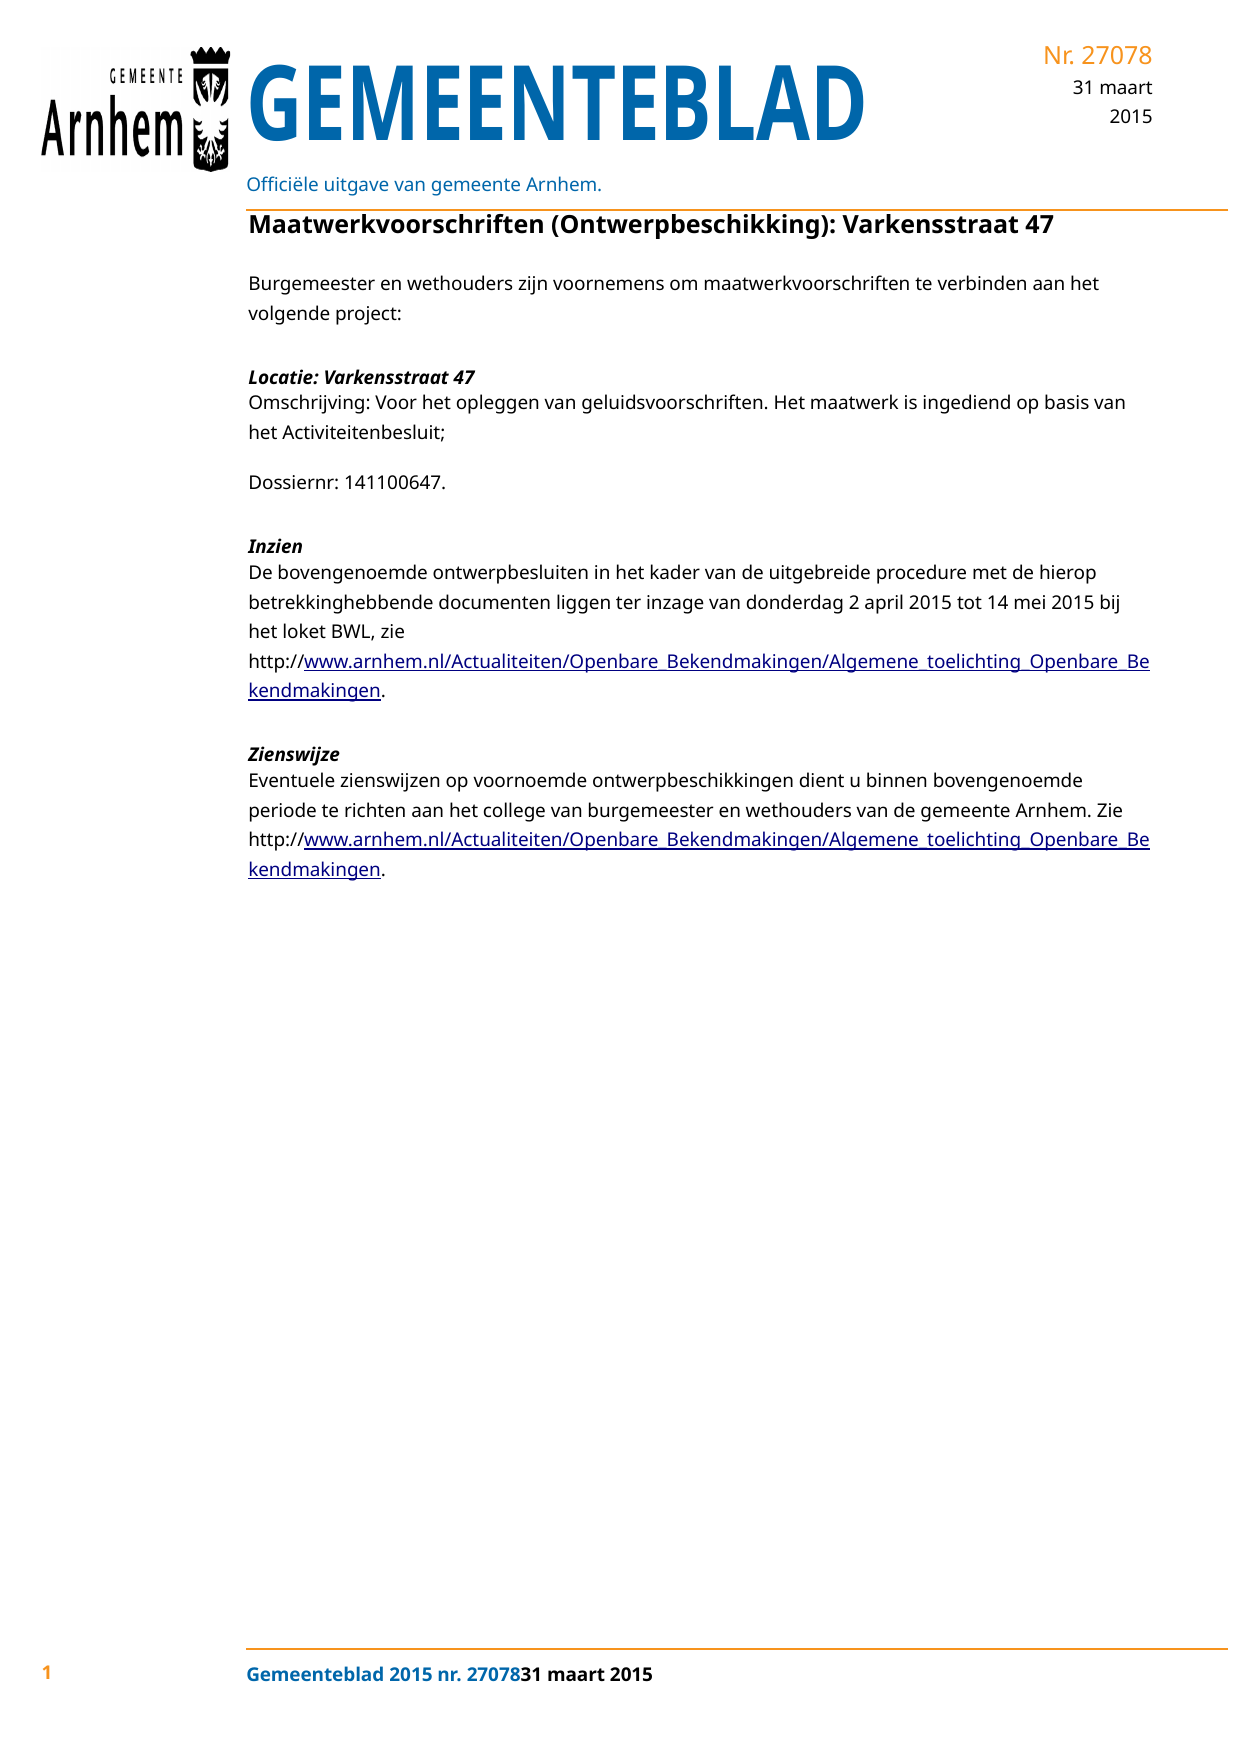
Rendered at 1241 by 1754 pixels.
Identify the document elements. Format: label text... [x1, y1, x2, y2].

text Inzien [248, 533, 1152, 559]
text Omschrijving: Voor het opleggen van geluidsvoorschriften. Het maatwerk is ingediend op basis van het Activiteitenbesluit; [248, 389, 1152, 445]
picture [41, 47, 231, 172]
text Zienswijze [248, 742, 1152, 767]
text Burgemeester en wethouders zijn voornemens om maatwerkvoorschriften te verbinden aan het volgende project: [248, 270, 1152, 326]
text De bovengenoemde ontwerpbesluiten in het kader van de uitgebreide procedure met de hierop betrekkinghebbende documenten liggen ter inzage van donderdag 2 april 2015 tot 14 mei 2015 bij het loket BWL, zie http://www.arnhem.nl/Actualiteiten/Openbare_Bekendmakingen/Algemene_toelichting_Openbare_Bekendmakingen. [248, 559, 1152, 703]
text Maatwerkvoorschriften (Ontwerpbeschikking): Varkensstraat 47 [248, 211, 1152, 241]
text Eventuele zienswijzen op voornoemde ontwerpbeschikkingen dient u binnen bovengenoemde periode te richten aan het college van burgemeester en wethouders van de gemeente Arnhem. Zie http://www.arnhem.nl/Actualiteiten/Openbare_Bekendmakingen/Algemene_toelichting_Openbare_Bekendmakingen. [248, 767, 1152, 882]
text Dossiernr: 141100647. [248, 469, 1152, 495]
text Locatie: Varkensstraat 47 [248, 364, 1152, 389]
